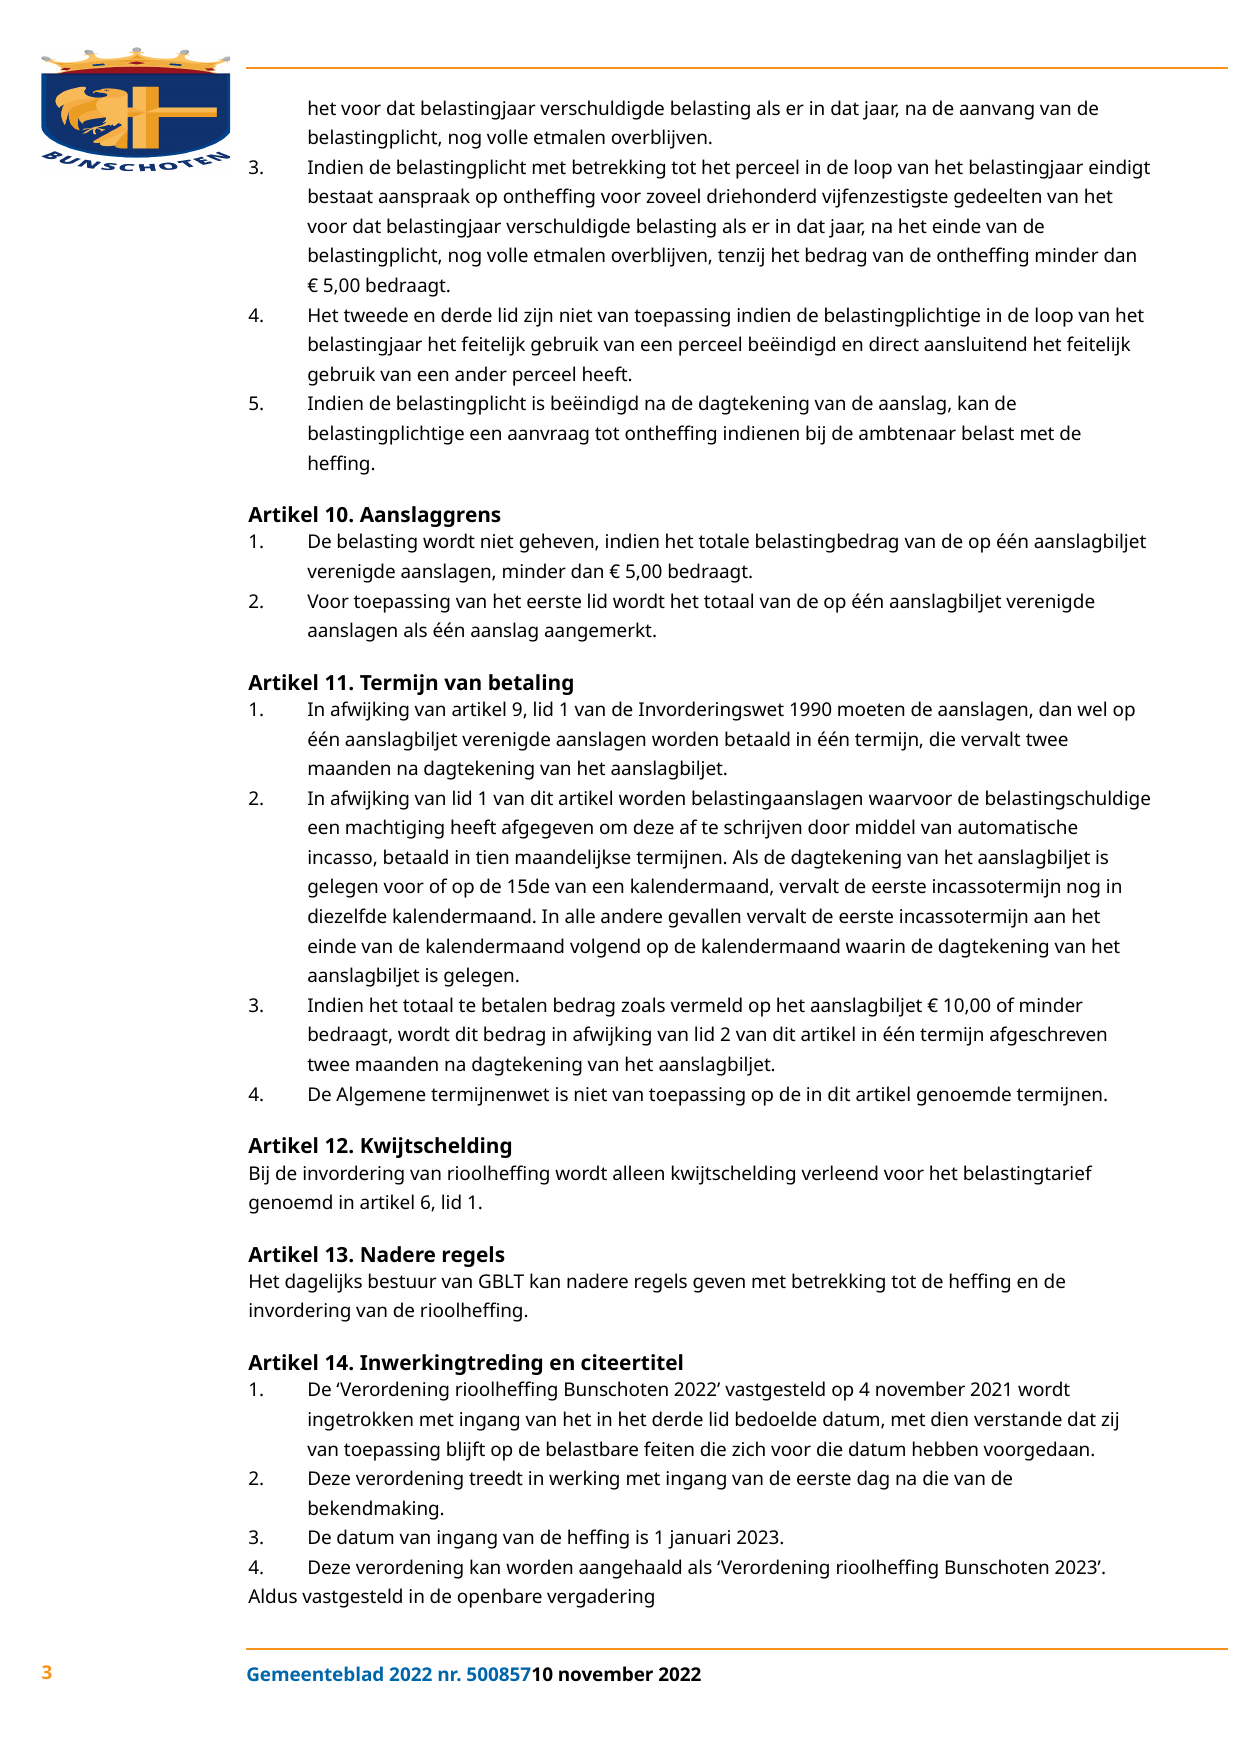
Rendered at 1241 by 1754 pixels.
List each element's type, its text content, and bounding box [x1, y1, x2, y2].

list Indien de belastingplicht met betrekking tot het perceel in de loop van het belastingjaar eindigt bestaat aanspraak op ontheffing voor zoveel driehonderd vijfenzestigste gedeelten van het voor dat belastingjaar verschuldigde belasting als er in dat jaar, na het einde van de belastingplicht, nog volle etmalen overblijven, tenzij het bedrag van de ontheffing minder dan € 5,00 bedraagt. [248, 154, 1152, 298]
list Indien de belastingplicht is beëindigd na de dagtekening van de aanslag, kan de belastingplichtige een aanvraag tot ontheffing indienen bij de ambtenaar belast met de heffing. [248, 391, 1152, 476]
text Bij de invordering van rioolheffing wordt alleen kwijtschelding verleend voor het belastingtarief genoemd in artikel 6, lid 1. [248, 1160, 1152, 1215]
list Deze verordening treedt in werking met ingang van de eerste dag na die van de bekendmaking. [248, 1465, 1152, 1521]
text Aldus vastgesteld in de openbare vergadering [248, 1584, 1152, 1609]
list In afwijking van artikel 9, lid 1 van de Invorderingswet 1990 moeten de aanslagen, dan wel op één aanslagbiljet verenigde aanslagen worden betaald in één termijn, die vervalt twee maanden na dagtekening van het aanslagbiljet. [248, 696, 1152, 781]
text Artikel 13. Nadere regels [248, 1240, 1152, 1268]
list Deze verordening kan worden aangehaald als ‘Verordening rioolheffing Bunschoten 2023’. [248, 1554, 1152, 1580]
picture [41, 47, 231, 172]
list De ‘Verordening rioolheffing Bunschoten 2022’ vastgesteld op 4 november 2021 wordt ingetrokken met ingang van het in het derde lid bedoelde datum, met dien verstande dat zij van toepassing blijft op de belastbare feiten die zich voor die datum hebben voorgedaan. [248, 1377, 1152, 1461]
list Voor toepassing van het eerste lid wordt het totaal van de op één aanslagbiljet verenigde aanslagen als één aanslag aangemerkt. [248, 588, 1152, 643]
list In afwijking van lid 1 van dit artikel worden belastingaanslagen waarvoor de belastingschuldige een machtiging heeft afgegeven om deze af te schrijven door middel van automatische incasso, betaald in tien maandelijkse termijnen. Als de dagtekening van het aanslagbiljet is gelegen voor of op de 15de van een kalendermaand, vervalt de eerste incassotermijn nog in diezelfde kalendermaand. In alle andere gevallen vervalt de eerste incassotermijn aan het einde van de kalendermaand volgend op de kalendermaand waarin de dagtekening van het aanslagbiljet is gelegen. [248, 785, 1152, 988]
list De datum van ingang van de heffing is 1 januari 2023. [248, 1524, 1152, 1550]
text Artikel 11. Termijn van betaling [248, 668, 1152, 696]
list De belasting wordt niet geheven, indien het totale belastingbedrag van de op één aanslagbiljet verenigde aanslagen, minder dan € 5,00 bedraagt. [248, 529, 1152, 584]
list Indien het totaal te betalen bedrag zoals vermeld op het aanslagbiljet € 10,00 of minder bedraagt, wordt dit bedrag in afwijking van lid 2 van dit artikel in één termijn afgeschreven twee maanden na dagtekening van het aanslagbiljet. [248, 992, 1152, 1077]
list het voor dat belastingjaar verschuldigde belasting als er in dat jaar, na de aanvang van de belastingplicht, nog volle etmalen overblijven. [248, 95, 1152, 150]
text Artikel 10. Aanslaggrens [248, 500, 1152, 529]
text Artikel 14. Inwerkingtreding en citeertitel [248, 1348, 1152, 1377]
list De Algemene termijnenwet is niet van toepassing op de in dit artikel genoemde termijnen. [248, 1081, 1152, 1107]
text Artikel 12. Kwijtschelding [248, 1131, 1152, 1160]
list Het tweede en derde lid zijn niet van toepassing indien de belastingplichtige in de loop van het belastingjaar het feitelijk gebruik van een perceel beëindigd en direct aansluitend het feitelijk gebruik van een ander perceel heeft. [248, 302, 1152, 387]
text Het dagelijks bestuur van GBLT kan nadere regels geven met betrekking tot de heffing en de invordering van de rioolheffing. [248, 1268, 1152, 1323]
